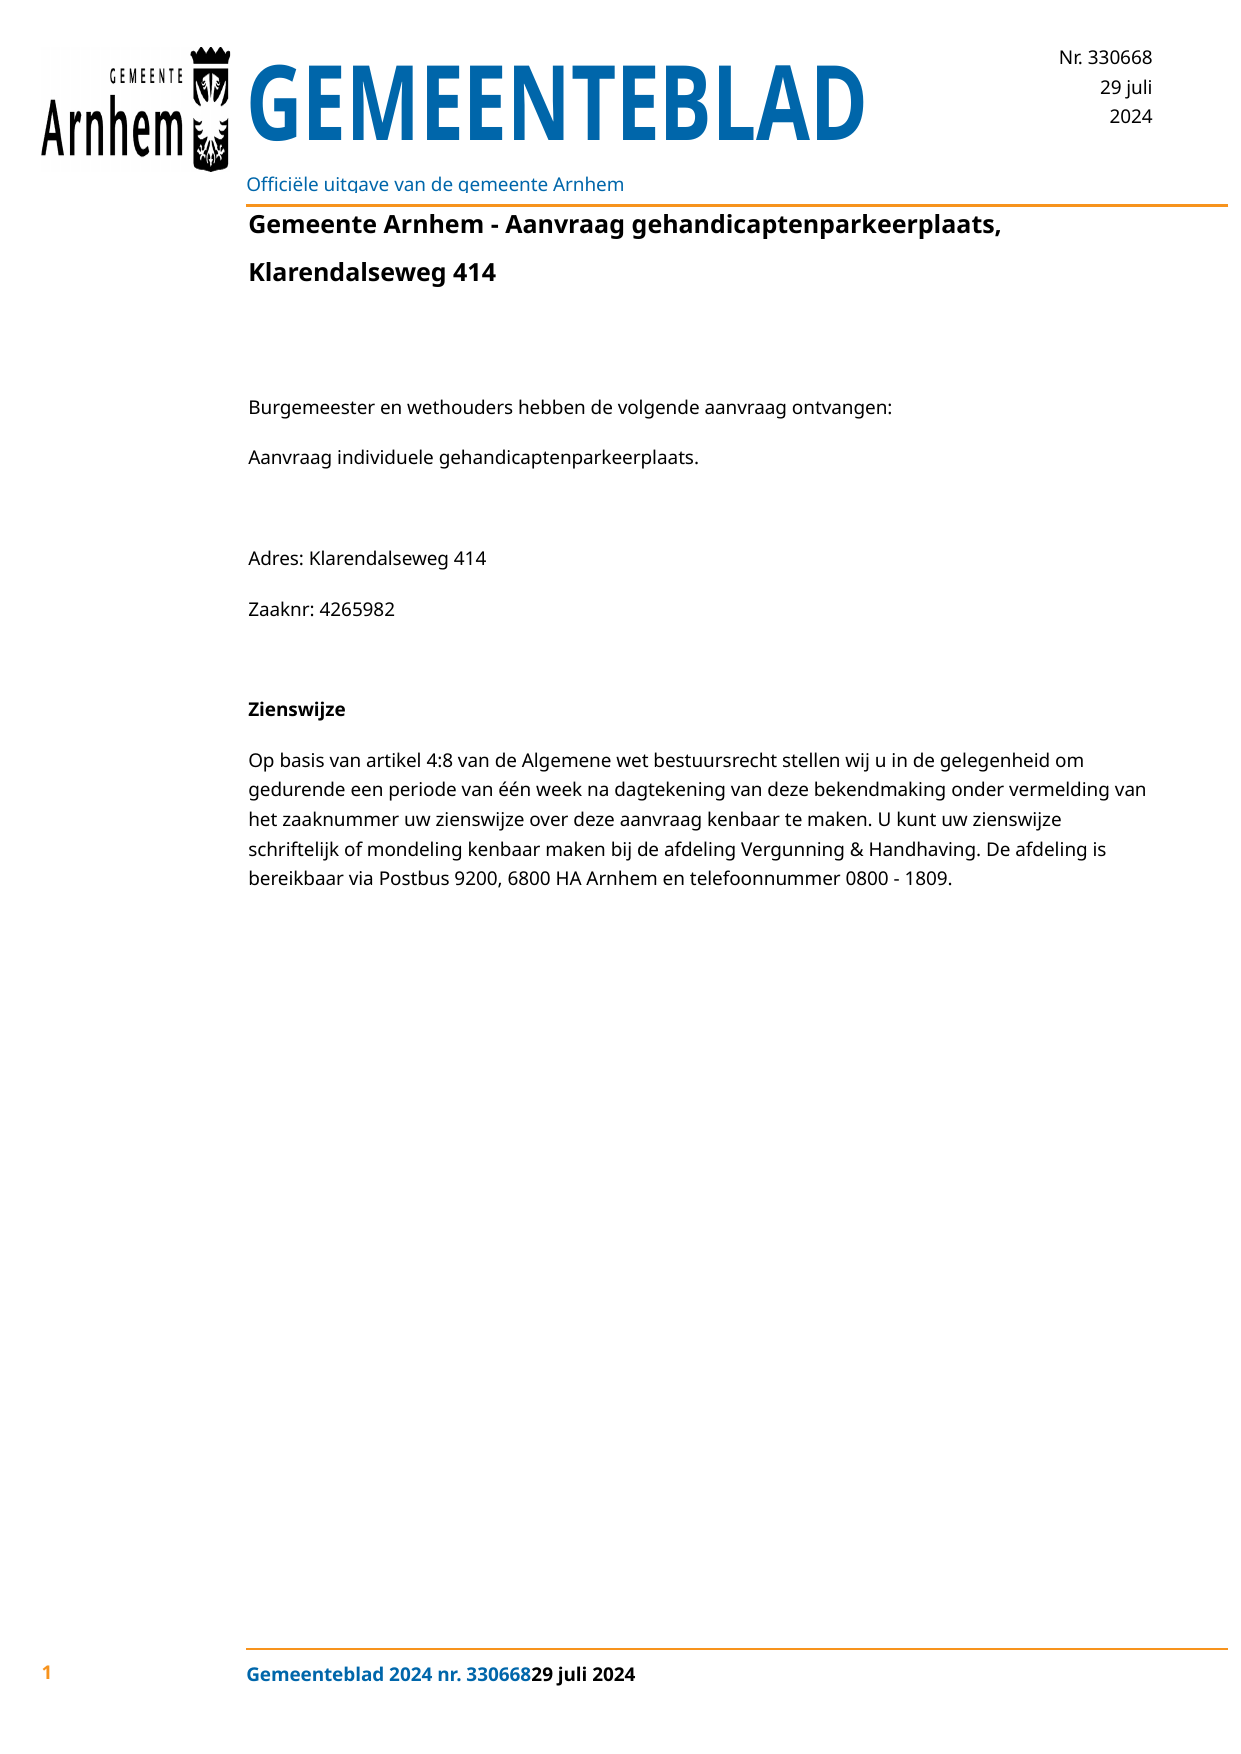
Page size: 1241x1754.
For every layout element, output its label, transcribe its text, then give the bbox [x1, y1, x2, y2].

text Zienswijze [248, 697, 1152, 722]
text Aanvraag individuele gehandicaptenparkeerplaats. [248, 444, 1152, 470]
text Burgemeester en wethouders hebben de volgende aanvraag ontvangen: [248, 394, 1152, 420]
text Zaaknr: 4265982 [248, 596, 1152, 621]
text Op basis van artikel 4:8 van de Algemene wet bestuursrecht stellen wij u in de gelegenheid om gedurende een periode van één week na dagtekening van deze bekendmaking onder vermelding van het zaaknummer uw zienswijze over deze aanvraag kenbaar te maken. U kunt uw zienswijze schriftelijk of mondeling kenbaar maken bij de afdeling Vergunning & Handhaving. De afdeling is bereikbaar via Postbus 9200, 6800 HA Arnhem en telefoonnummer 0800 - 1809. [248, 747, 1152, 891]
text Adres: Klarendalseweg 414 [248, 545, 1152, 571]
text Gemeente Arnhem - Aanvraag gehandicaptenparkeerplaats, Klarendalseweg 414 [248, 207, 1152, 288]
picture [41, 47, 231, 172]
